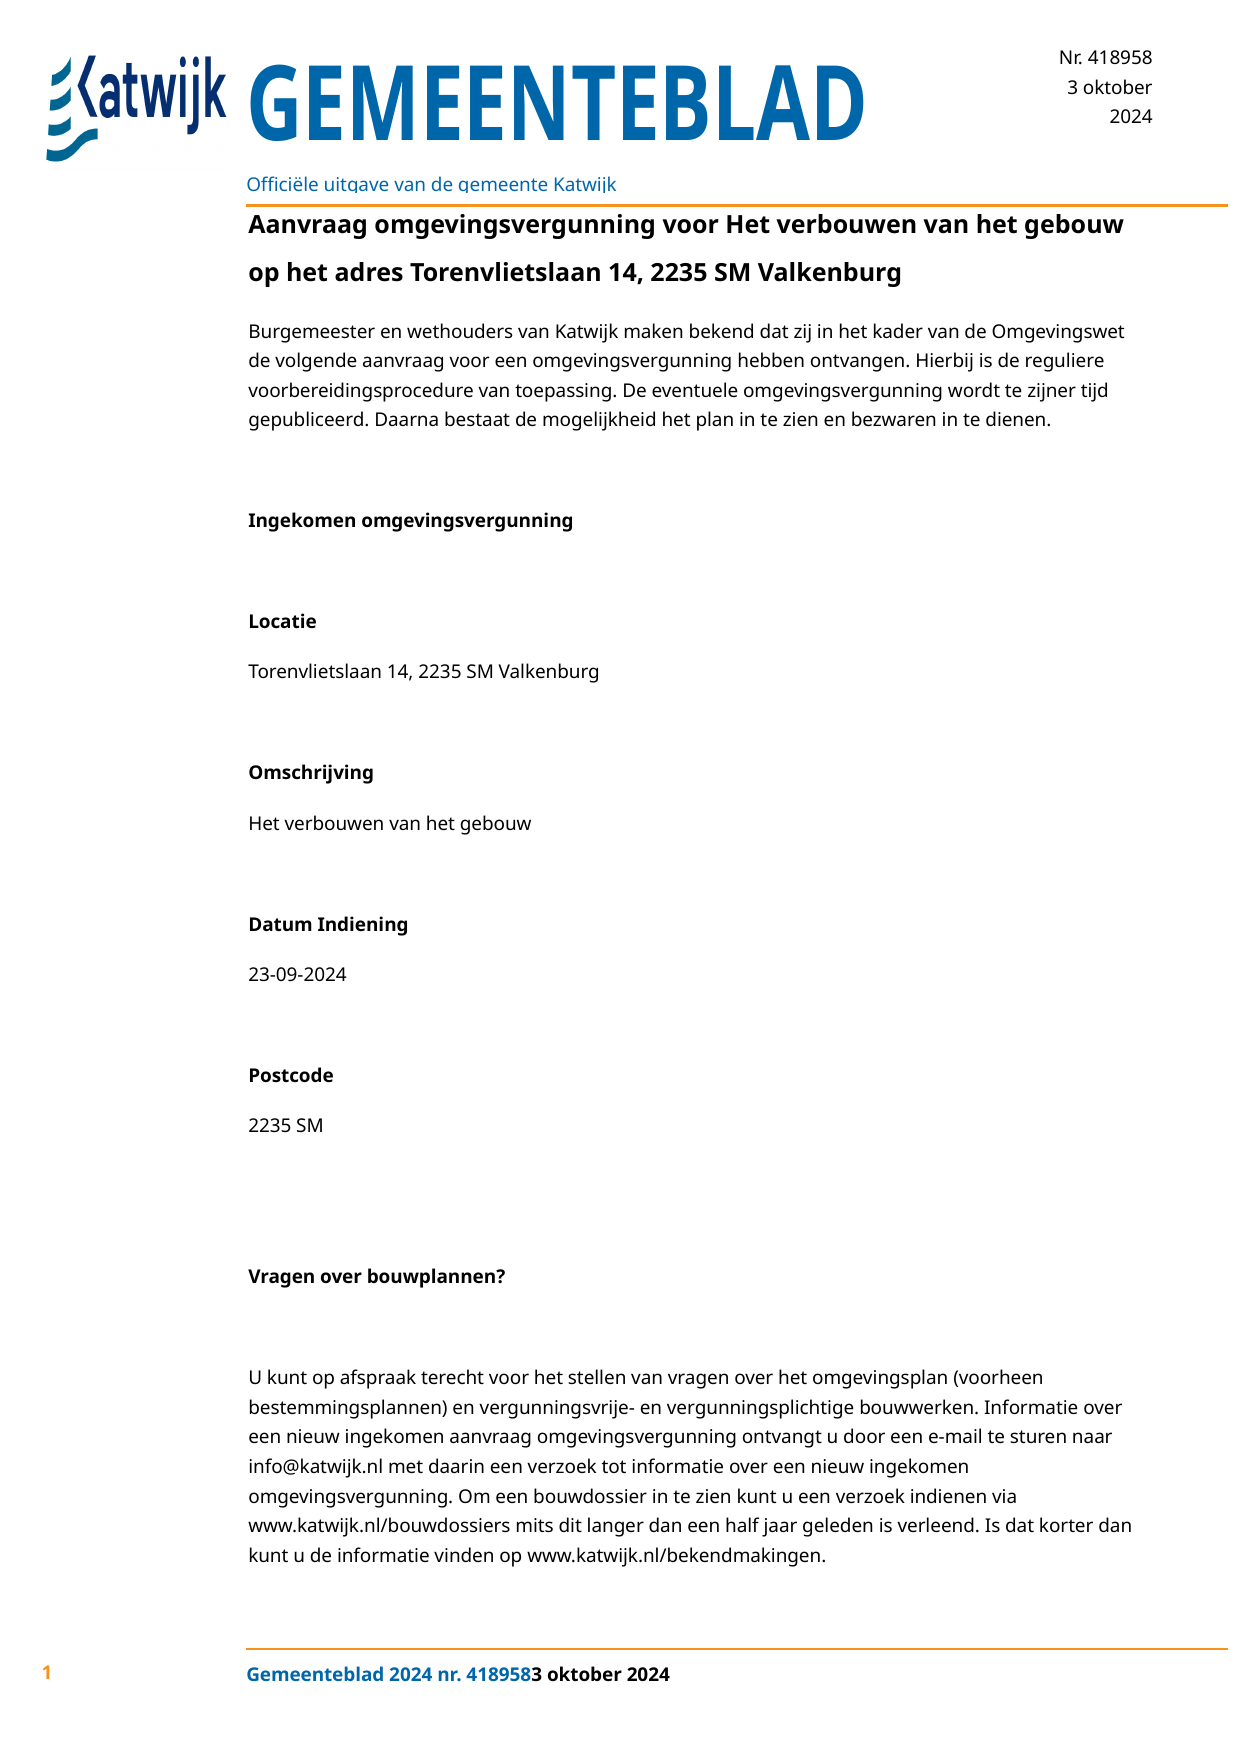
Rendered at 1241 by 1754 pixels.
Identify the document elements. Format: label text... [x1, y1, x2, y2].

text Locatie [248, 608, 1152, 634]
picture [41, 47, 231, 172]
text Omschrijving [248, 759, 1152, 785]
text Datum Indiening [248, 911, 1152, 937]
text Burgemeester en wethouders van Katwijk maken bekend dat zij in het kader van de Omgevingswet de volgende aanvraag voor een omgevingsvergunning hebben ontvangen. Hierbij is de reguliere voorbereidingsprocedure van toepassing. De eventuele omgevingsvergunning wordt te zijner tijd gepubliceerd. Daarna bestaat de mogelijkheid het plan in te zien en bezwaren in te dienen. [248, 318, 1152, 432]
text 23-09-2024 [248, 961, 1152, 987]
text U kunt op afspraak terecht voor het stellen van vragen over het omgevingsplan (voorheen bestemmingsplannen) en vergunningsvrije- en vergunningsplichtige bouwwerken. Informatie over een nieuw ingekomen aanvraag omgevingsvergunning ontvangt u door een e-mail te sturen naar info@katwijk.nl met daarin een verzoek tot informatie over een nieuw ingekomen omgevingsvergunning. Om een bouwdossier in te zien kunt u een verzoek indienen via www.katwijk.nl/bouwdossiers mits dit langer dan een half jaar geleden is verleend. Is dat korter dan kunt u de informatie vinden op www.katwijk.nl/bekendmakingen. [248, 1364, 1152, 1568]
text Postcode [248, 1062, 1152, 1088]
text Vragen over bouwplannen? [248, 1264, 1152, 1289]
text 2235 SM [248, 1112, 1152, 1138]
text Torenvlietslaan 14, 2235 SM Valkenburg [248, 659, 1152, 684]
text Het verbouwen van het gebouw [248, 810, 1152, 836]
text Aanvraag omgevingsvergunning voor Het verbouwen van het gebouw op het adres Torenvlietslaan 14, 2235 SM Valkenburg [248, 207, 1152, 288]
text Ingekomen omgevingsvergunning [248, 507, 1152, 533]
